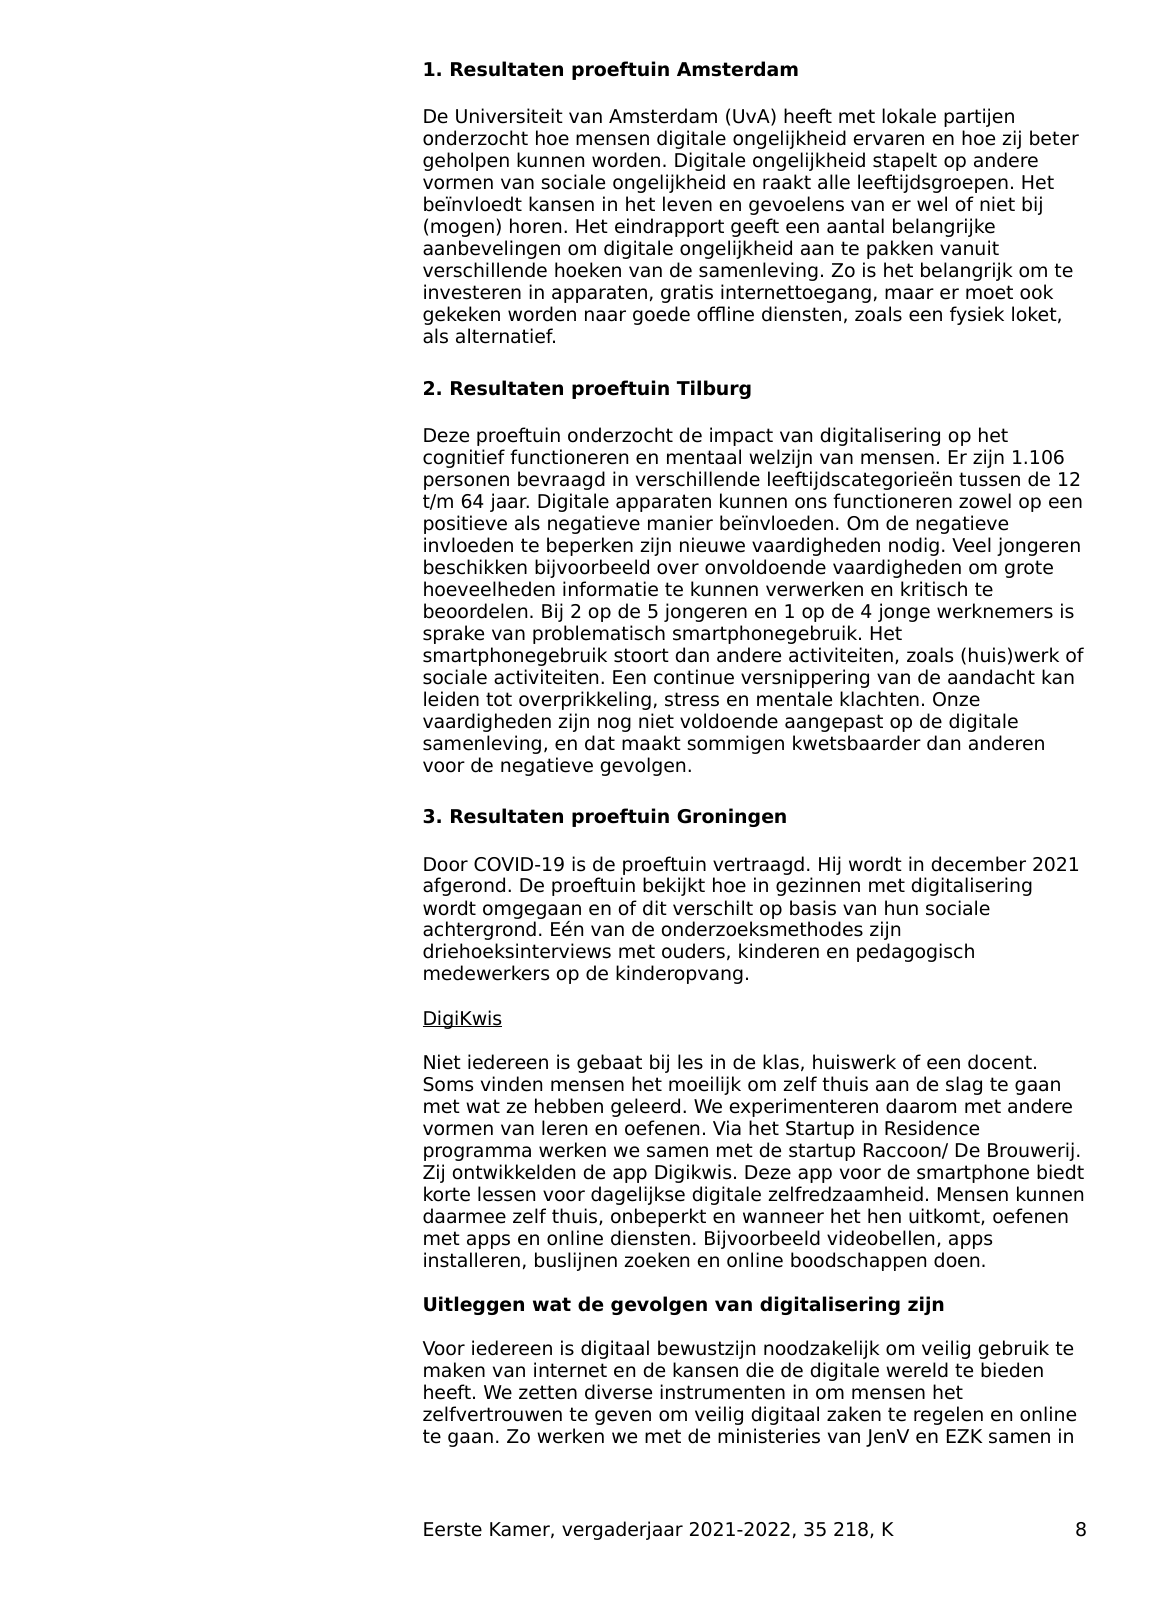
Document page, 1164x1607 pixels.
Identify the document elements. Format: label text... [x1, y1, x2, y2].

subtitle 3. Resultaten proeftuin Groningen [422, 806, 1087, 828]
text Voor iedereen is digitaal bewustzijn noodzakelijk om veilig gebruik te maken van internet en de kansen die de digitale wereld te bieden heeft. We zetten diverse instrumenten in om mensen het zelfvertrouwen te geven om veilig digitaal zaken te regelen en online te gaan. Zo werken we met de ministeries van JenV en EZK samen in [422, 1338, 1087, 1448]
text Door COVID-19 is de proeftuin vertraagd. Hij wordt in december 2021 afgerond. De proeftuin bekijkt hoe in gezinnen met digitalisering wordt omgegaan en of dit verschilt op basis van hun sociale achtergrond. Eén van de onderzoeksmethodes zijn driehoeksinterviews met ouders, kinderen en pedagogisch medewerkers op de kinderopvang. [422, 853, 1087, 985]
text De Universiteit van Amsterdam (UvA) heeft met lokale partijen onderzocht hoe mensen digitale ongelijkheid ervaren en hoe zij beter geholpen kunnen worden. Digitale ongelijkheid stapelt op andere vormen van sociale ongelijkheid en raakt alle leeftijdsgroepen. Het beïnvloedt kansen in het leven en gevoelens van er wel of niet bij (mogen) horen. Het eindrapport geeft een aantal belangrijke aanbevelingen om digitale ongelijkheid aan te pakken vanuit verschillende hoeken van de samenleving. Zo is het belangrijk om te investeren in apparaten, gratis internettoegang, maar er moet ook gekeken worden naar goede offline diensten, zoals een fysiek loket, als alternatief. [422, 106, 1087, 348]
subtitle 1. Resultaten proeftuin Amsterdam [422, 59, 1087, 81]
subtitle Uitleggen wat de gevolgen van digitalisering zijn [422, 1294, 1087, 1316]
text Niet iedereen is gebaat bij les in de klas, huiswerk of een docent. Soms vinden mensen het moeilijk om zelf thuis aan de slag te gaan met wat ze hebben geleerd. We experimenteren daarom met andere vormen van leren en oefenen. Via het Startup in Residence programma werken we samen met de startup Raccoon/ De Brouwerij. Zij ontwikkelden de app Digikwis. Deze app voor de smartphone biedt korte lessen voor dagelijkse digitale zelfredzaamheid. Mensen kunnen daarmee zelf thuis, onbeperkt en wanneer het hen uitkomt, oefenen met apps en online diensten. Bijvoorbeeld videobellen, apps installeren, buslijnen zoeken en online boodschappen doen. [422, 1052, 1087, 1271]
subtitle DigiKwis [422, 1007, 1087, 1029]
subtitle 2. Resultaten proeftuin Tilburg [422, 378, 1087, 400]
text Deze proeftuin onderzocht de impact van digitalisering op het cognitief functioneren en mentaal welzijn van mensen. Er zijn 1.106 personen bevraagd in verschillende leeftijdscategorieën tussen de 12 t/m 64 jaar. Digitale apparaten kunnen ons functioneren zowel op een positieve als negatieve manier beïnvloeden. Om de negatieve invloeden te beperken zijn nieuwe vaardigheden nodig. Veel jongeren beschikken bijvoorbeeld over onvoldoende vaardigheden om grote hoeveelheden informatie te kunnen verwerken en kritisch te beoordelen. Bij 2 op de 5 jongeren en 1 op de 4 jonge werknemers is sprake van problematisch smartphonegebruik. Het smartphonegebruik stoort dan andere activiteiten, zoals (huis)werk of sociale activiteiten. Een continue versnippering van de aandacht kan leiden tot overprikkeling, stress en mentale klachten. Onze vaardigheden zijn nog niet voldoende aangepast op de digitale samenleving, en dat maakt sommigen kwetsbaarder dan anderen voor de negatieve gevolgen. [422, 425, 1087, 776]
